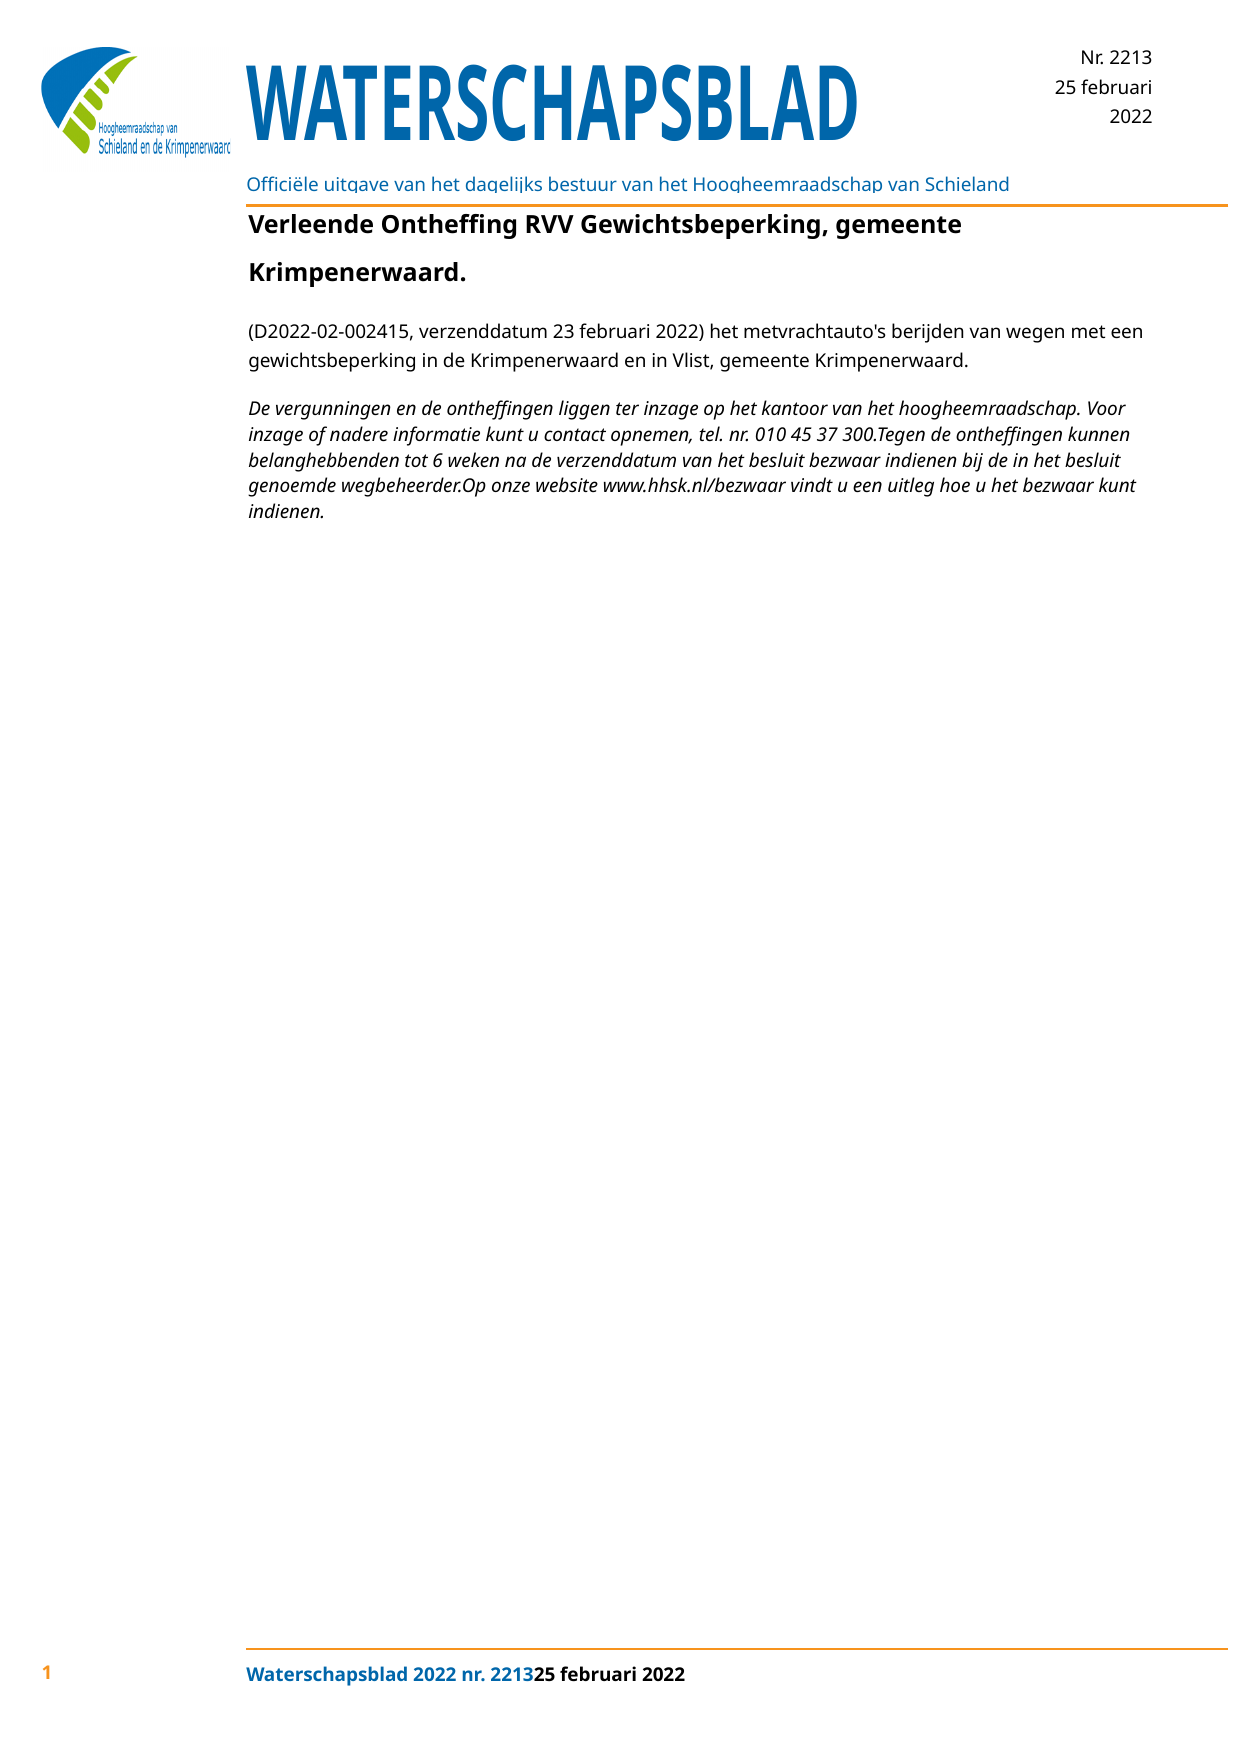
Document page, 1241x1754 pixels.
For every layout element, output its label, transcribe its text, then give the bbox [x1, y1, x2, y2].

text De vergunningen en de ontheffingen liggen ter inzage op het kantoor van het hoogheemraadschap. Voor inzage of nadere informatie kunt u contact opnemen, tel. nr. 010 45 37 300.Tegen de ontheffingen kunnen belanghebbenden tot 6 weken na de verzenddatum van het besluit bezwaar indienen bij de in het besluit genoemde wegbeheerder.Op onze website www.hhsk.nl/bezwaar vindt u een uitleg hoe u het bezwaar kunt indienen. [248, 395, 1152, 524]
text (D2022-02-002415, verzenddatum 23 februari 2022) het metvrachtauto's berijden van wegen met een gewichtsbeperking in de Krimpenerwaard en in Vlist, gemeente Krimpenerwaard. [248, 318, 1152, 373]
picture [41, 47, 231, 172]
text Verleende Ontheffing RVV Gewichtsbeperking, gemeente Krimpenerwaard. [248, 207, 1152, 288]
